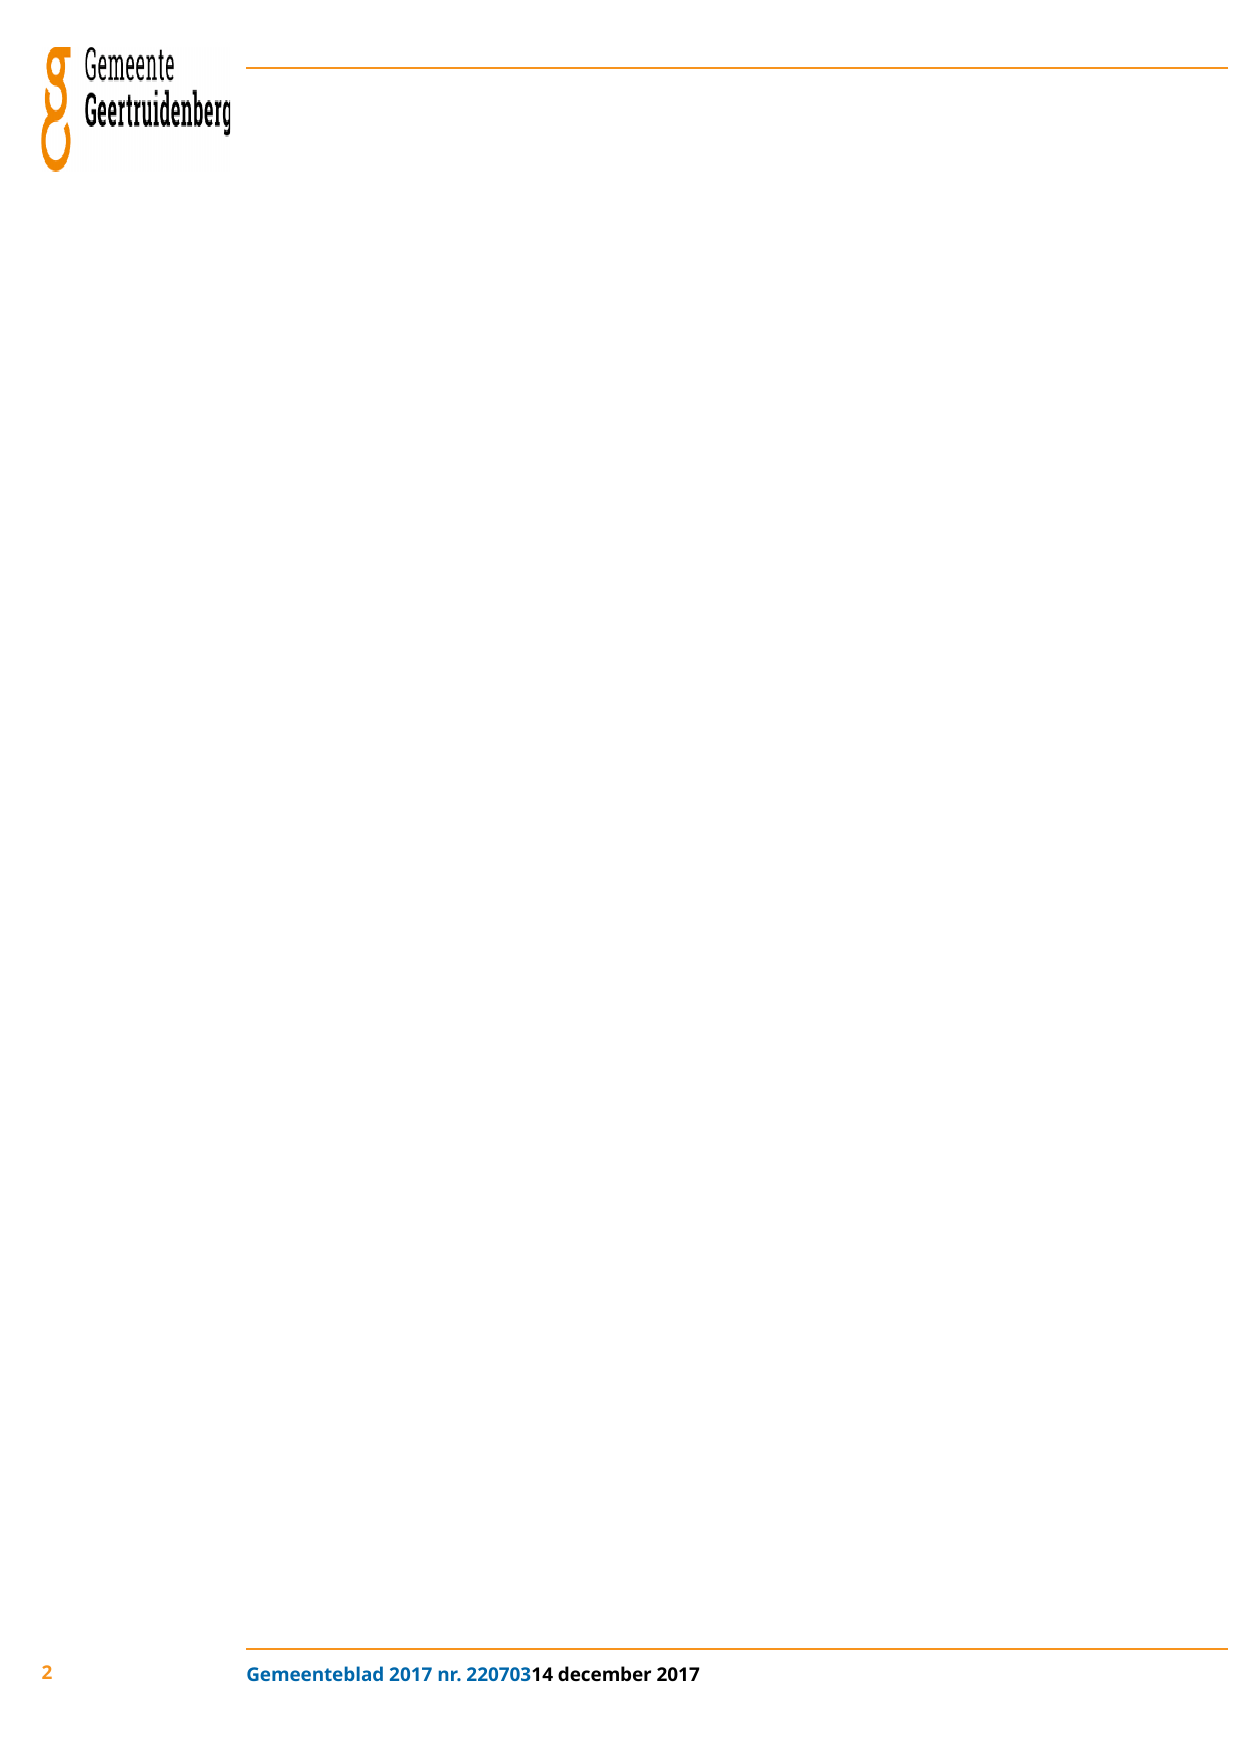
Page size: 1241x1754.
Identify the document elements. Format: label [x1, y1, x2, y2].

picture [41, 47, 231, 172]
